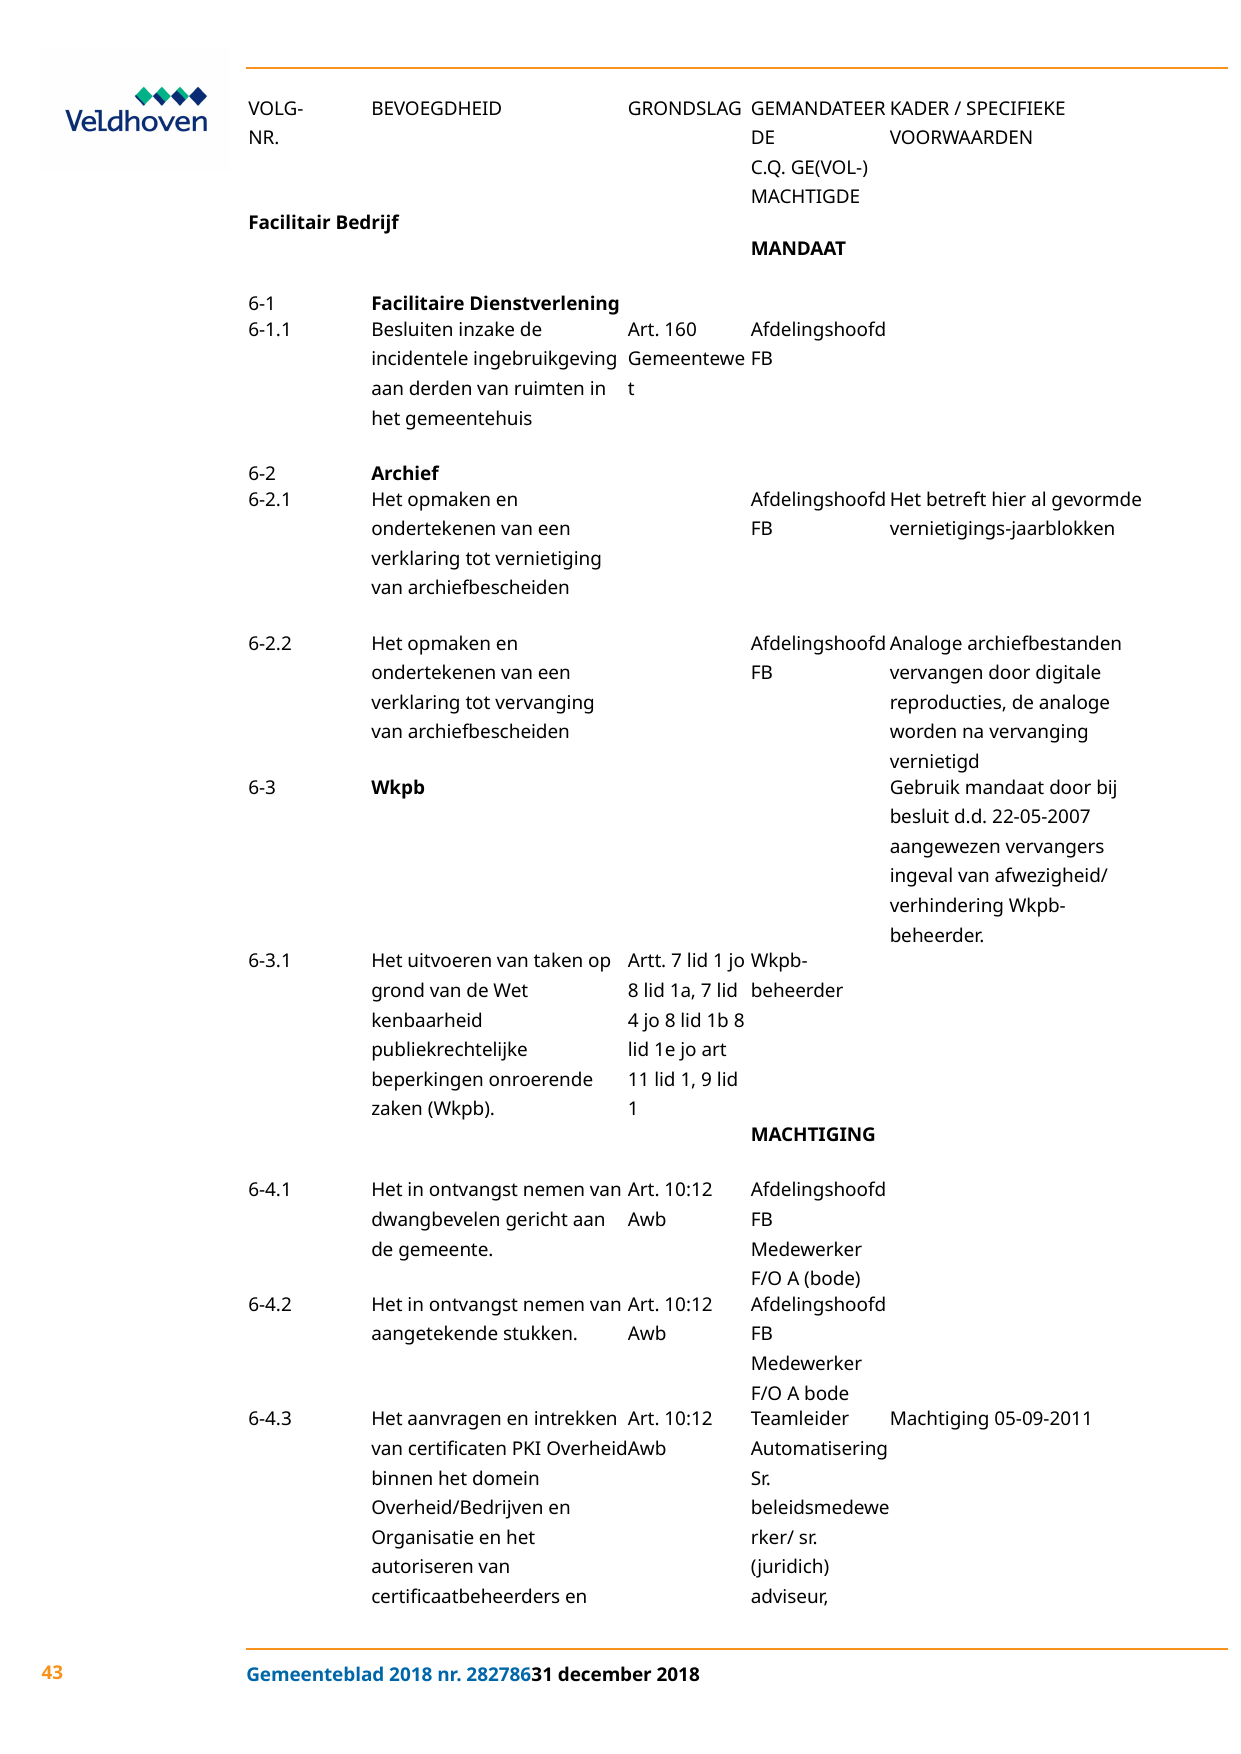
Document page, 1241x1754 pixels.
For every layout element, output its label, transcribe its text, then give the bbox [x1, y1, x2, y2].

table_cell 6-2 [248, 460, 371, 486]
table_cell [890, 1291, 1152, 1406]
table_cell 6-1.1 [248, 316, 371, 460]
table_cell Wkpb-beheerder [751, 948, 889, 1121]
table_cell Het in ontvangst nemen van aangetekende stukken. [371, 1291, 628, 1406]
table_cell Facilitair Bedrijf [248, 209, 1152, 235]
table_cell Het in ontvangst nemen van dwangbevelen gericht aan de gemeente. [371, 1177, 628, 1291]
table_cell Het aanvragen en intrekken van certificaten PKI Overheid binnen het domein Overheid/Bedrijven en Organisatie en het autoriseren van certificaatbeheerders en [371, 1406, 628, 1609]
table_cell Besluiten inzake de incidentele ingebruikgeving aan derden van ruimten in het gemeentehuis [371, 316, 628, 460]
table_cell Afdelingshoofd FB Medewerker F/O A bode [751, 1291, 889, 1406]
picture [41, 47, 231, 172]
table_cell Het opmaken en ondertekenen van een verklaring tot vernietiging van archiefbescheiden [371, 486, 628, 630]
table_cell [628, 290, 751, 316]
table_header GRONDSLAG [628, 95, 751, 209]
table_cell Het opmaken en ondertekenen van een verklaring tot vervanging van archiefbescheiden [371, 630, 628, 774]
table_cell Art. 10:12 Awb [628, 1177, 751, 1291]
table_header BEVOEGDHEID [371, 95, 628, 209]
table_cell [890, 460, 1152, 486]
table_cell [248, 235, 751, 290]
table_cell MACHTIGING [751, 1121, 889, 1177]
table_cell Het uitvoeren van taken op grond van de Wet kenbaarheid publiekrechtelijke beperkingen onroerende zaken (Wkpb). [371, 948, 628, 1121]
table_cell Machtiging 05-09-2011 [890, 1406, 1152, 1609]
table_cell Gebruik mandaat door bij besluit d.d. 22-05-2007 aangewezen vervangers ingeval van afwezigheid/ verhindering Wkpb-beheerder. [890, 774, 1152, 948]
table_cell [751, 460, 889, 486]
table_cell Art. 160 Gemeentewet [628, 316, 751, 460]
table_cell Teamleider Automatisering Sr. beleidsmedewerker/ sr. (juridich) adviseur, [751, 1406, 889, 1609]
table_cell 6-4.2 [248, 1291, 371, 1406]
table_header GEMANDATEERDE C.Q. GE(VOL-) MACHTIGDE [751, 95, 889, 209]
table_cell 6-3 [248, 774, 371, 948]
table_cell Afdelingshoofd FB [751, 316, 889, 460]
table_cell Art. 10:12 Awb [628, 1406, 751, 1609]
table_cell Afdelingshoofd FB Medewerker F/O A (bode) [751, 1177, 889, 1291]
table_cell 6-4.3 [248, 1406, 371, 1609]
table_cell 6-4.1 [248, 1177, 371, 1291]
table_cell [628, 460, 751, 486]
table_cell Het betreft hier al gevormde vernietigings-jaarblokken [890, 486, 1152, 630]
table_cell Analoge archiefbestanden vervangen door digitale reproducties, de analoge worden na vervanging vernietigd [890, 630, 1152, 774]
table_cell 6-2.1 [248, 486, 371, 630]
table_cell Afdelingshoofd FB [751, 486, 889, 630]
table_cell [248, 1121, 751, 1177]
table_cell [628, 486, 751, 630]
table_cell [628, 774, 889, 948]
table_cell Facilitaire Dienstverlening [371, 290, 628, 316]
table_cell Afdelingshoofd FB [751, 630, 889, 774]
table_cell 6-1 [248, 290, 371, 316]
table_cell Wkpb [371, 774, 628, 948]
table_cell 6-2.2 [248, 630, 371, 774]
table_cell Archief [371, 460, 628, 486]
table_cell [890, 1121, 1152, 1177]
table_cell [890, 235, 1152, 290]
table_cell MANDAAT [751, 235, 889, 290]
table_cell [890, 948, 1152, 1121]
table_cell Artt. 7 lid 1 jo 8 lid 1a, 7 lid 4 jo 8 lid 1b 8 lid 1e jo art 11 lid 1, 9 lid 1 [628, 948, 751, 1121]
table_cell Art. 10:12 Awb [628, 1291, 751, 1406]
table_cell [890, 316, 1152, 460]
table_cell [751, 290, 889, 316]
table_cell [890, 290, 1152, 316]
table_cell 6-3.1 [248, 948, 371, 1121]
table_header KADER / SPECIFIEKE VOORWAARDEN [890, 95, 1152, 209]
table_header VOLG- NR. [248, 95, 371, 209]
table_cell [890, 1177, 1152, 1291]
table_cell [628, 630, 751, 774]
